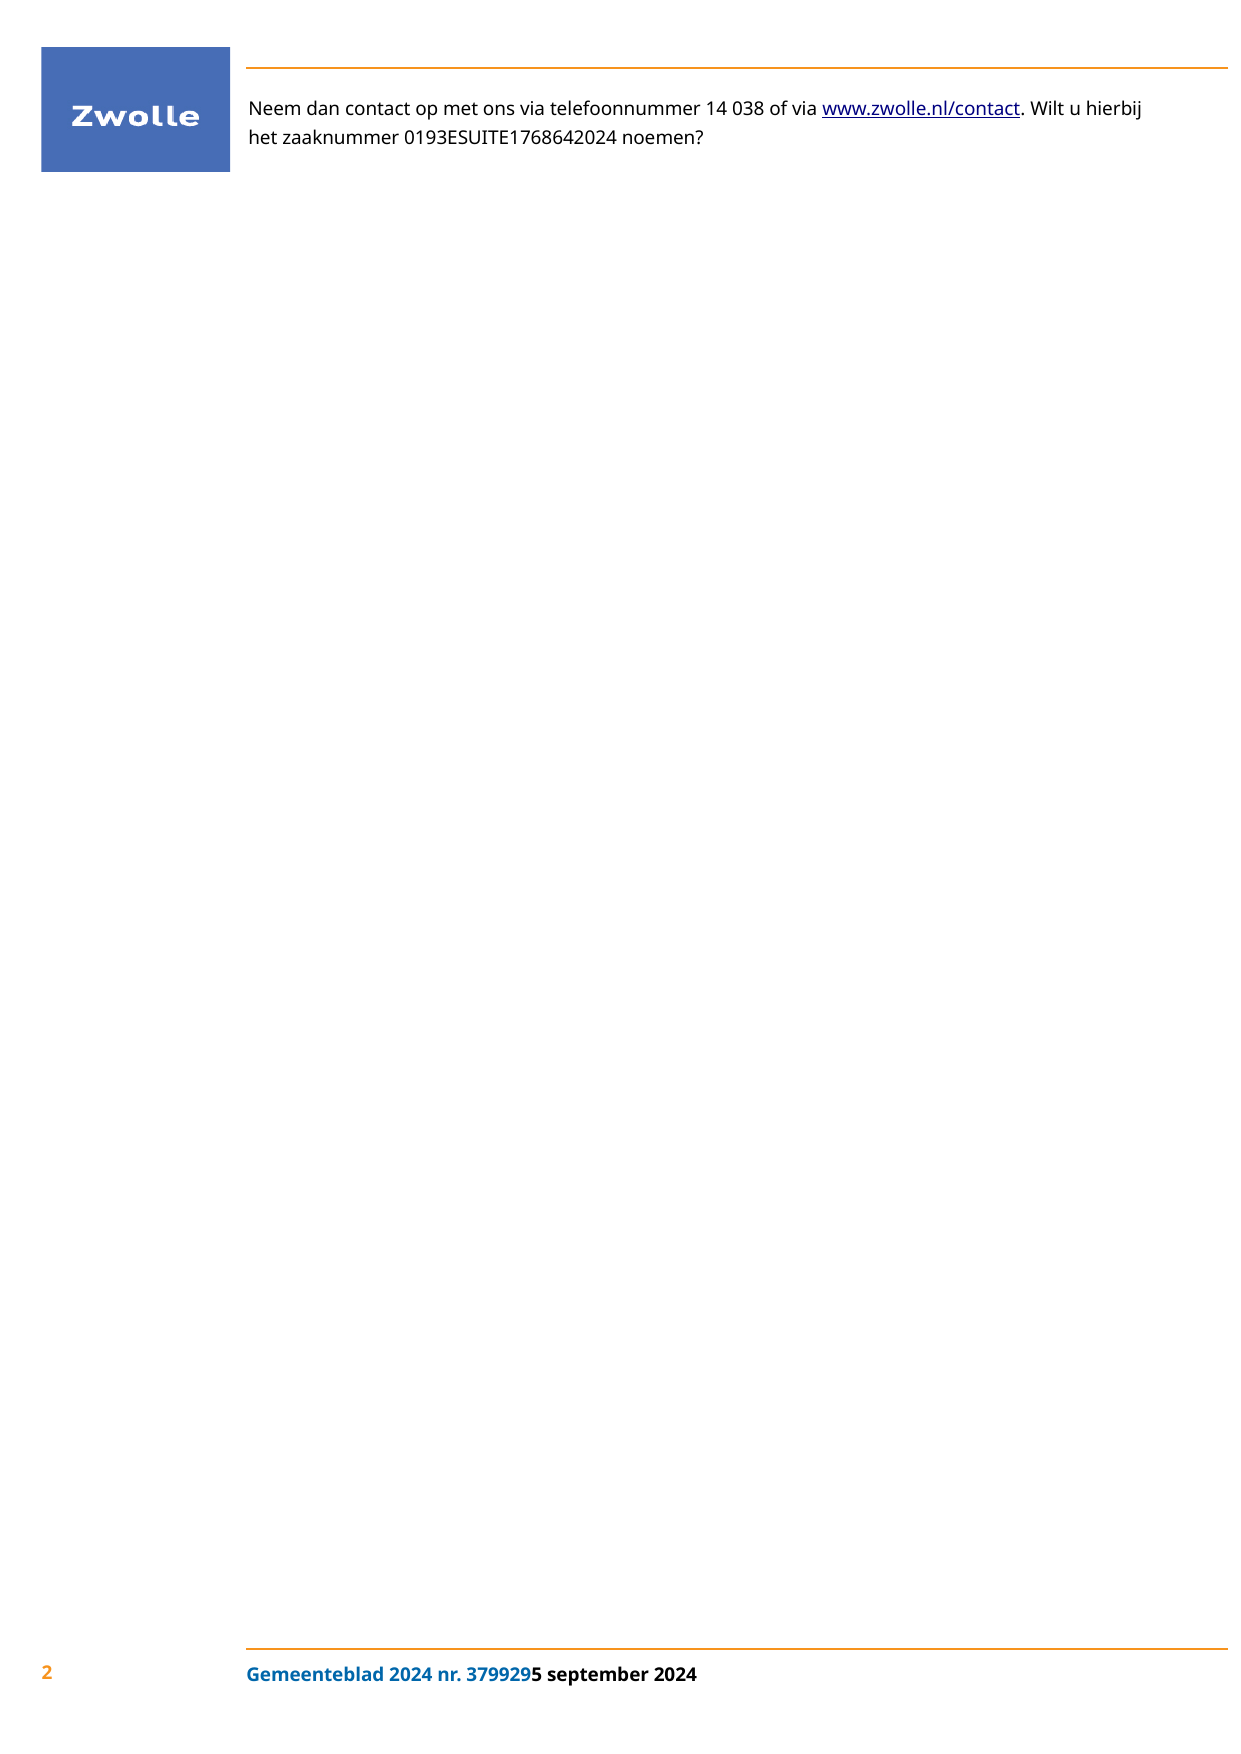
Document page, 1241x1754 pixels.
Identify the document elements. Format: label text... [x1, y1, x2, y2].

picture [41, 47, 231, 172]
text Neem dan contact op met ons via telefoonnummer 14 038 of via www.zwolle.nl/contact. Wilt u hierbij het zaaknummer 0193ESUITE1768642024 noemen? [248, 95, 1152, 150]
